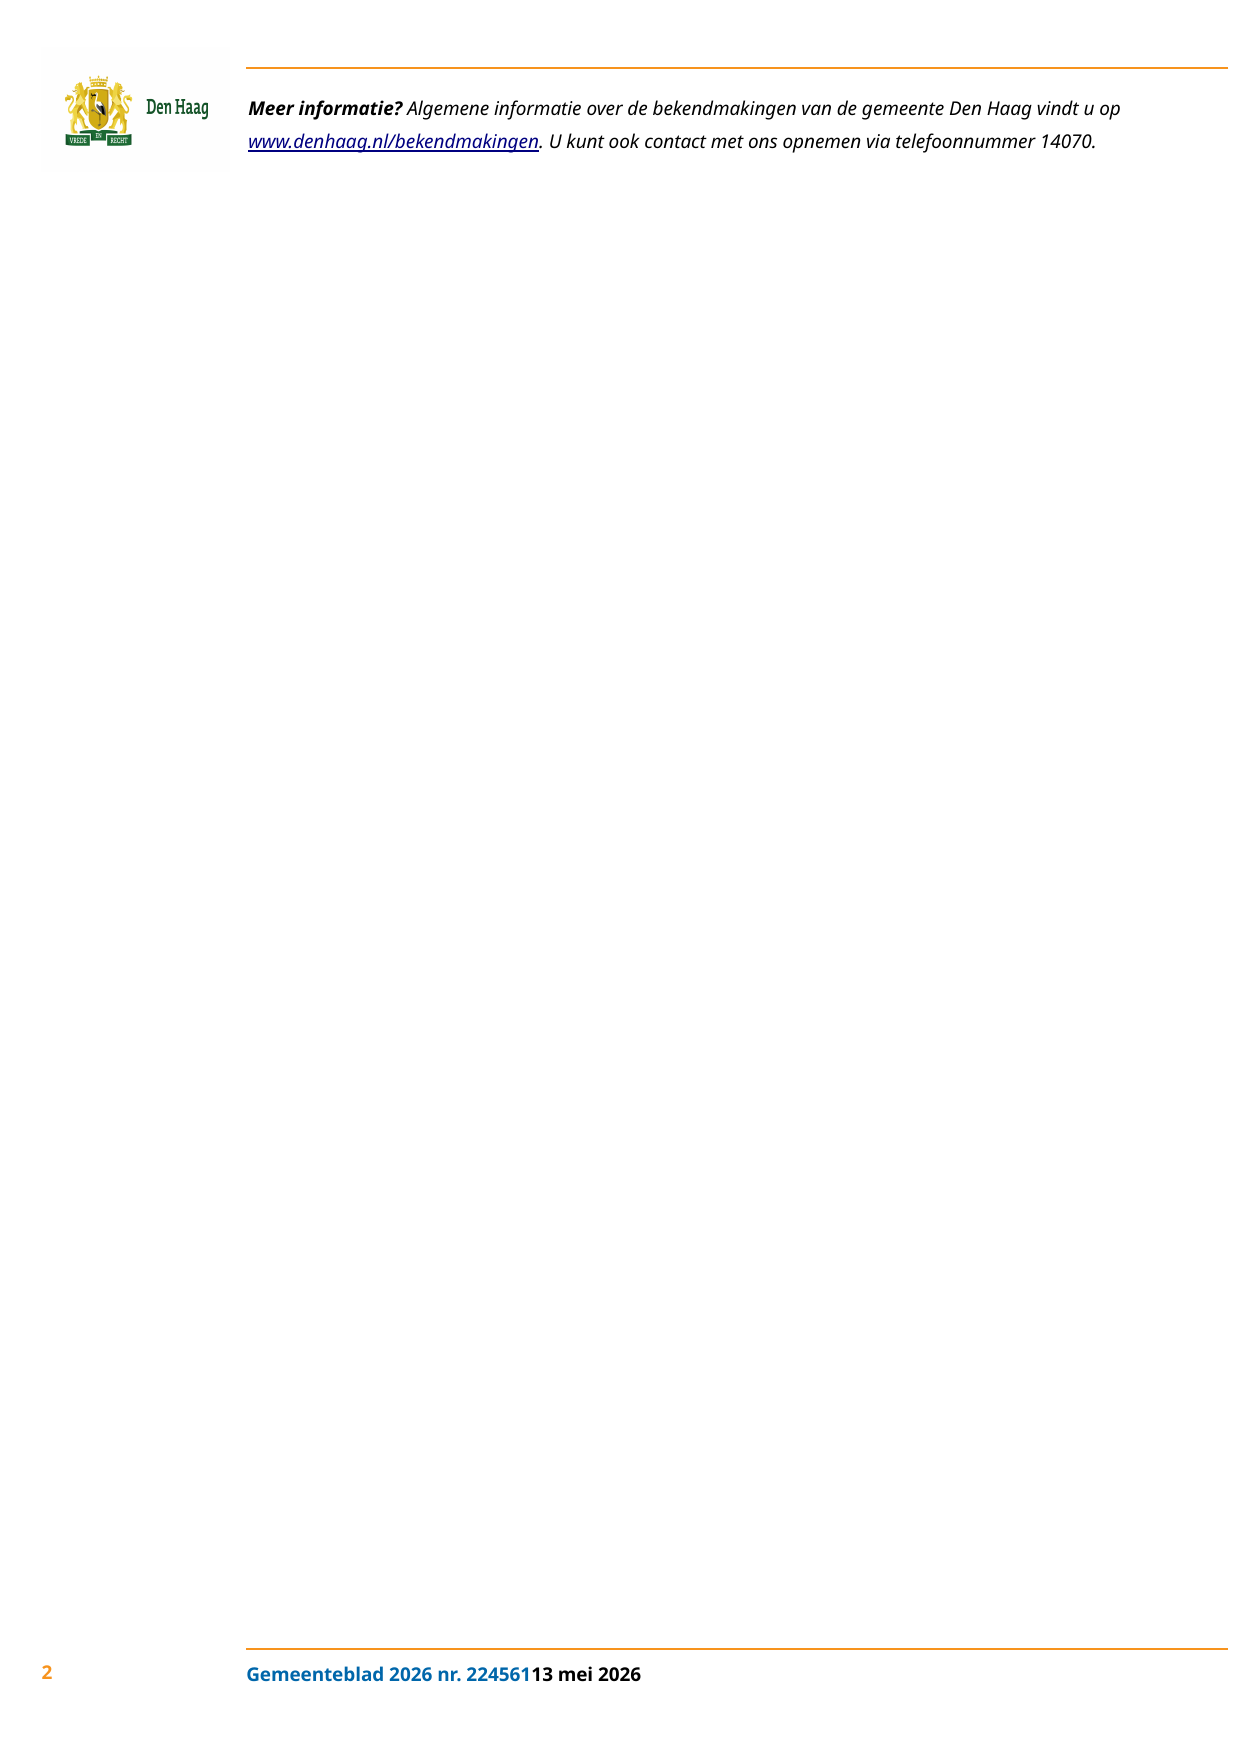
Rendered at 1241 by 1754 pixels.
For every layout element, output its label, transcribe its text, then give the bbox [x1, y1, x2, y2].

picture [41, 47, 231, 172]
text Meer informatie? Algemene informatie over de bekendmakingen van de gemeente Den Haag vindt u op www.denhaag.nl/bekendmakingen. U kunt ook contact met ons opnemen via telefoonnummer 14070. [248, 95, 1152, 154]
